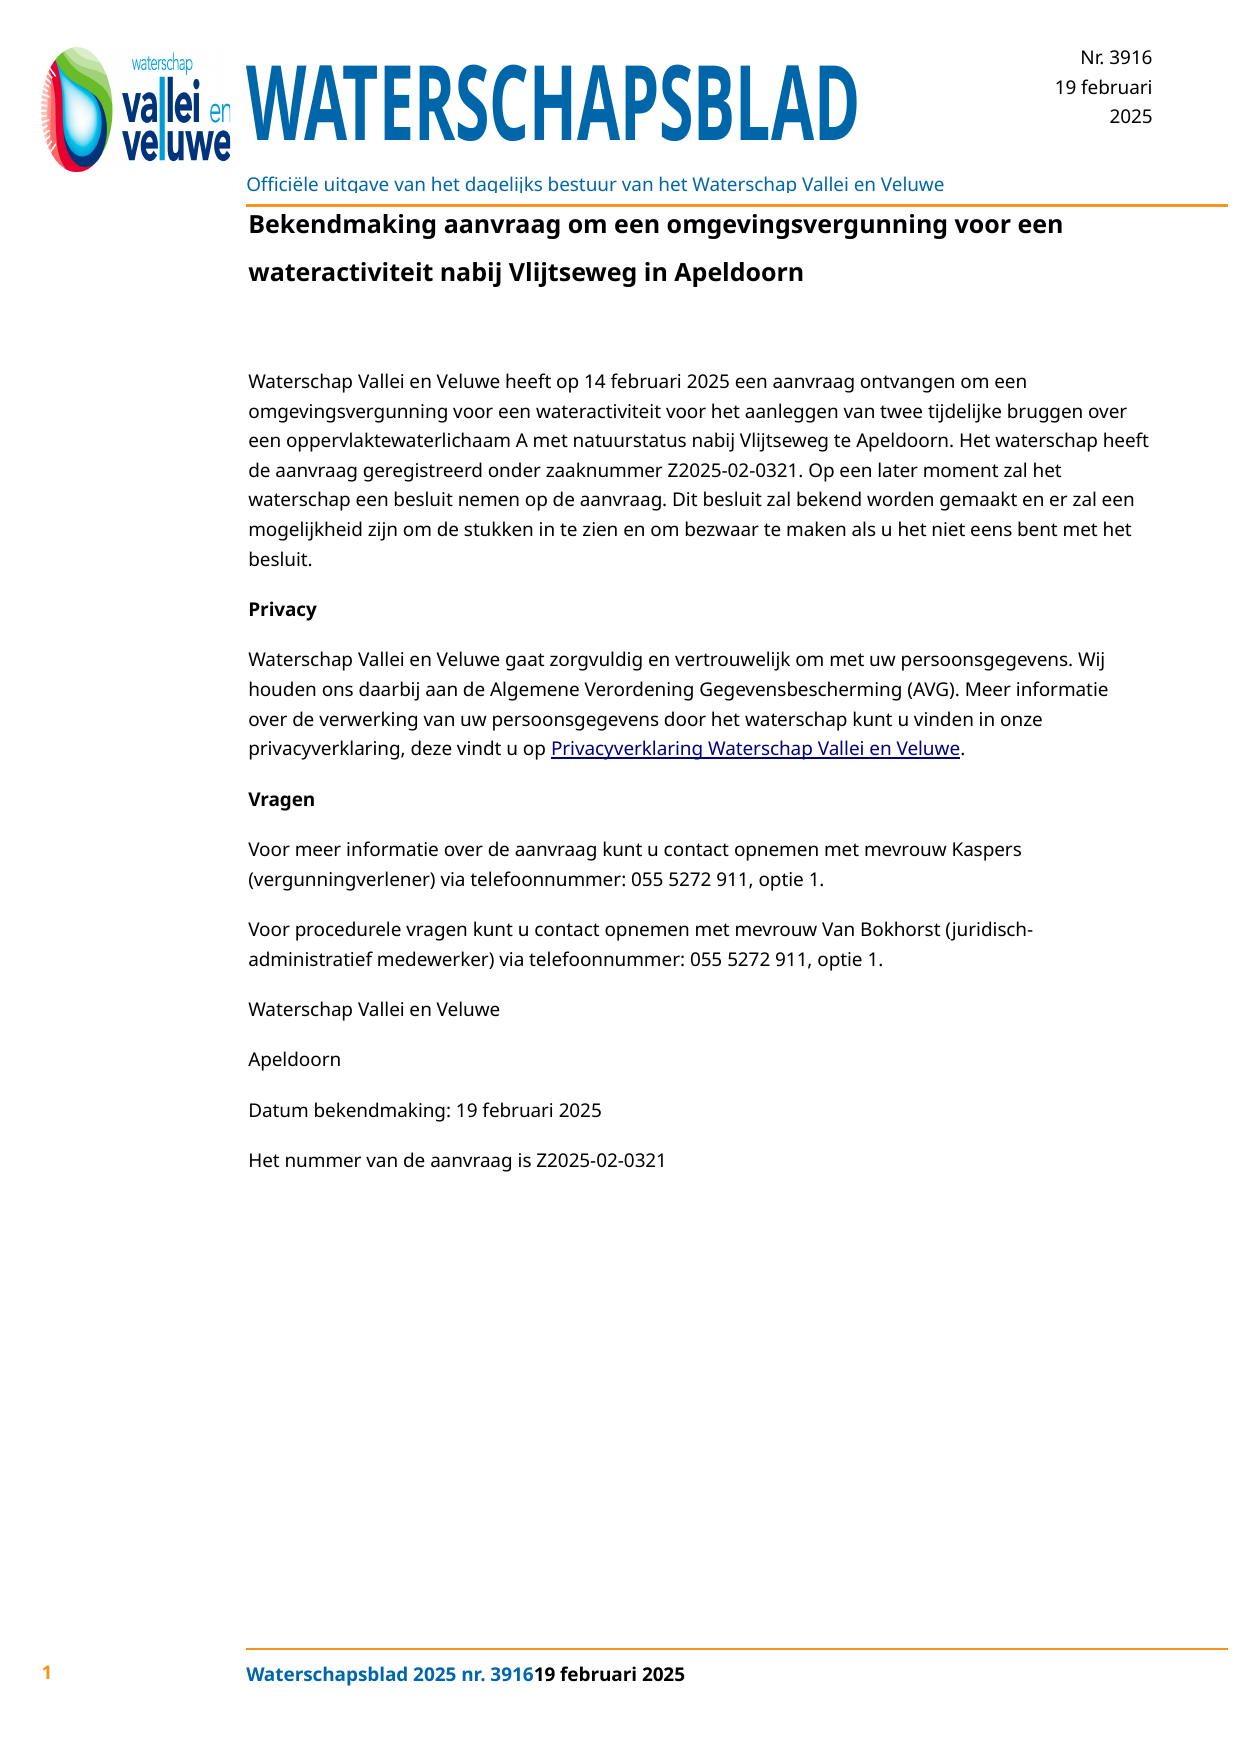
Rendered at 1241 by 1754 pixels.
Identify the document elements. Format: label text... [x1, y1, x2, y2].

text Bekendmaking aanvraag om een omgevingsvergunning voor een wateractiviteit nabij Vlijtseweg in Apeldoorn [248, 207, 1152, 288]
text Voor procedurele vragen kunt u contact opnemen met mevrouw Van Bokhorst (juridisch-administratief medewerker) via telefoonnummer: 055 5272 911, optie 1. [248, 916, 1152, 972]
text Voor meer informatie over de aanvraag kunt u contact opnemen met mevrouw Kaspers (vergunningverlener) via telefoonnummer: 055 5272 911, optie 1. [248, 836, 1152, 892]
text Waterschap Vallei en Veluwe gaat zorgvuldig en vertrouwelijk om met uw persoonsgegevens. Wij houden ons daarbij aan de Algemene Verordening Gegevensbescherming (AVG). Meer informatie over de verwerking van uw persoonsgegevens door het waterschap kunt u vinden in onze privacyverklaring, deze vindt u op Privacyverklaring Waterschap Vallei en Veluwe. [248, 647, 1152, 761]
text Vragen [248, 786, 1152, 812]
text Het nummer van de aanvraag is Z2025-02-0321 [248, 1147, 1152, 1173]
text Waterschap Vallei en Veluwe heeft op 14 februari 2025 een aanvraag ontvangen om een omgevingsvergunning voor een wateractiviteit voor het aanleggen van twee tijdelijke bruggen over een oppervlaktewaterlichaam A met natuurstatus nabij Vlijtseweg te Apeldoorn. Het waterschap heeft de aanvraag geregistreerd onder zaaknummer Z2025-02-0321. Op een later moment zal het waterschap een besluit nemen op de aanvraag. Dit besluit zal bekend worden gemaakt en er zal een mogelijkheid zijn om de stukken in te zien en om bezwaar te maken als u het niet eens bent met het besluit. [248, 368, 1152, 572]
text Apeldoorn [248, 1047, 1152, 1072]
text Datum bekendmaking: 19 februari 2025 [248, 1097, 1152, 1123]
picture [41, 47, 231, 172]
text Waterschap Vallei en Veluwe [248, 996, 1152, 1022]
text Privacy [248, 596, 1152, 622]
